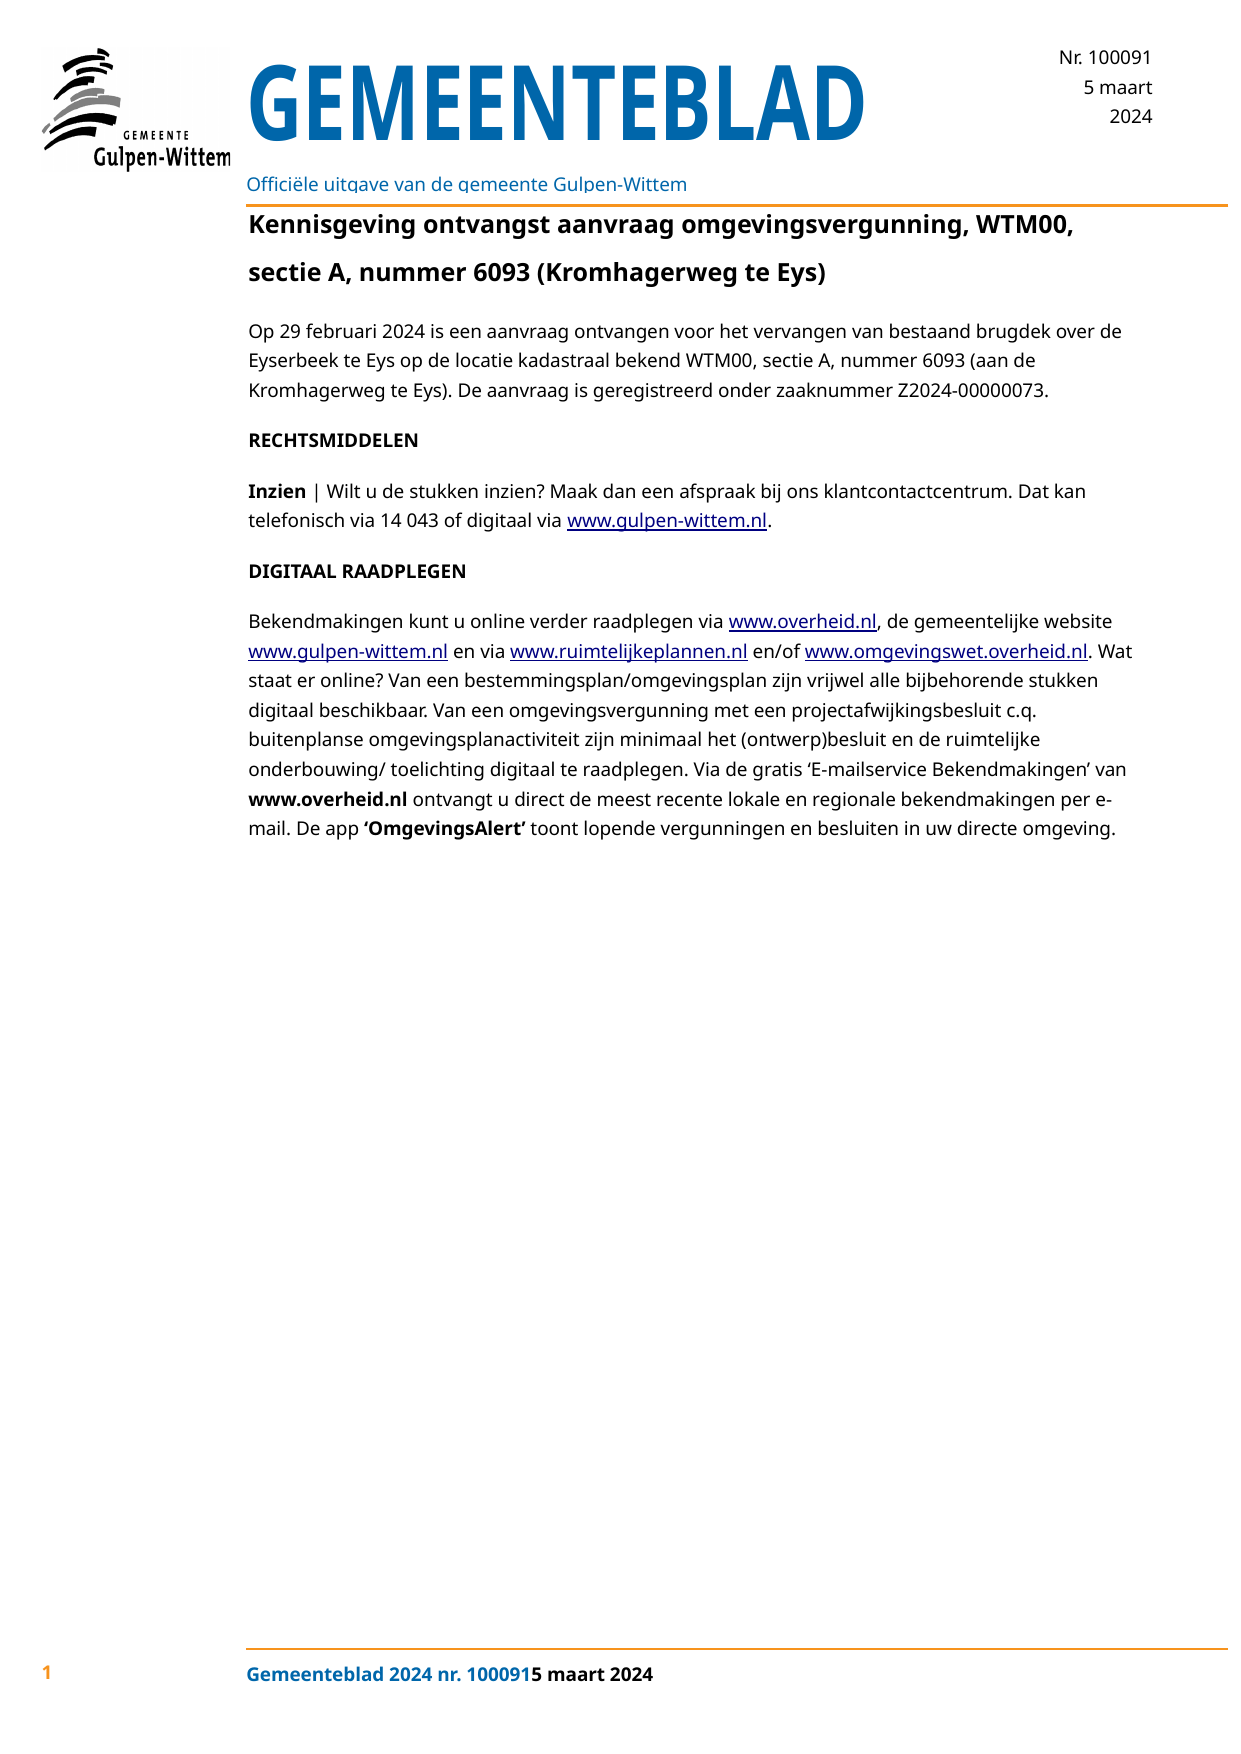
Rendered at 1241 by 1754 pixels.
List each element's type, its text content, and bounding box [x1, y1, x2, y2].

text Kennisgeving ontvangst aanvraag omgevingsvergunning, WTM00, sectie A, nummer 6093 (Kromhagerweg te Eys) [248, 207, 1152, 288]
text DIGITAAL RAADPLEGEN [248, 558, 1152, 584]
text Bekendmakingen kunt u online verder raadplegen via www.overheid.nl, de gemeentelijke website www.gulpen-wittem.nl en via www.ruimtelijkeplannen.nl en/of www.omgevingswet.overheid.nl. Wat staat er online? Van een bestemmingsplan/omgevingsplan zijn vrijwel alle bijbehorende stukken digitaal beschikbaar. Van een omgevingsvergunning met een projectafwijkingsbesluit c.q. buitenplanse omgevingsplanactiviteit zijn minimaal het (ontwerp)besluit en de ruimtelijke onderbouwing/ toelichting digitaal te raadplegen. Via de gratis ‘E-mailservice Bekendmakingen’ van www.overheid.nl ontvangt u direct de meest recente lokale en regionale bekendmakingen per e-mail. De app ‘OmgevingsAlert’ toont lopende vergunningen en besluiten in uw directe omgeving. [248, 608, 1152, 841]
text Inzien | Wilt u de stukken inzien? Maak dan een afspraak bij ons klantcontactcentrum. Dat kan telefonisch via 14 043 of digitaal via www.gulpen-wittem.nl. [248, 478, 1152, 533]
picture [41, 47, 231, 172]
text Op 29 februari 2024 is een aanvraag ontvangen voor het vervangen van bestaand brugdek over de Eyserbeek te Eys op de locatie kadastraal bekend WTM00, sectie A, nummer 6093 (aan de Kromhagerweg te Eys). De aanvraag is geregistreerd onder zaaknummer Z2024-00000073. [248, 318, 1152, 403]
text RECHTSMIDDELEN [248, 427, 1152, 453]
